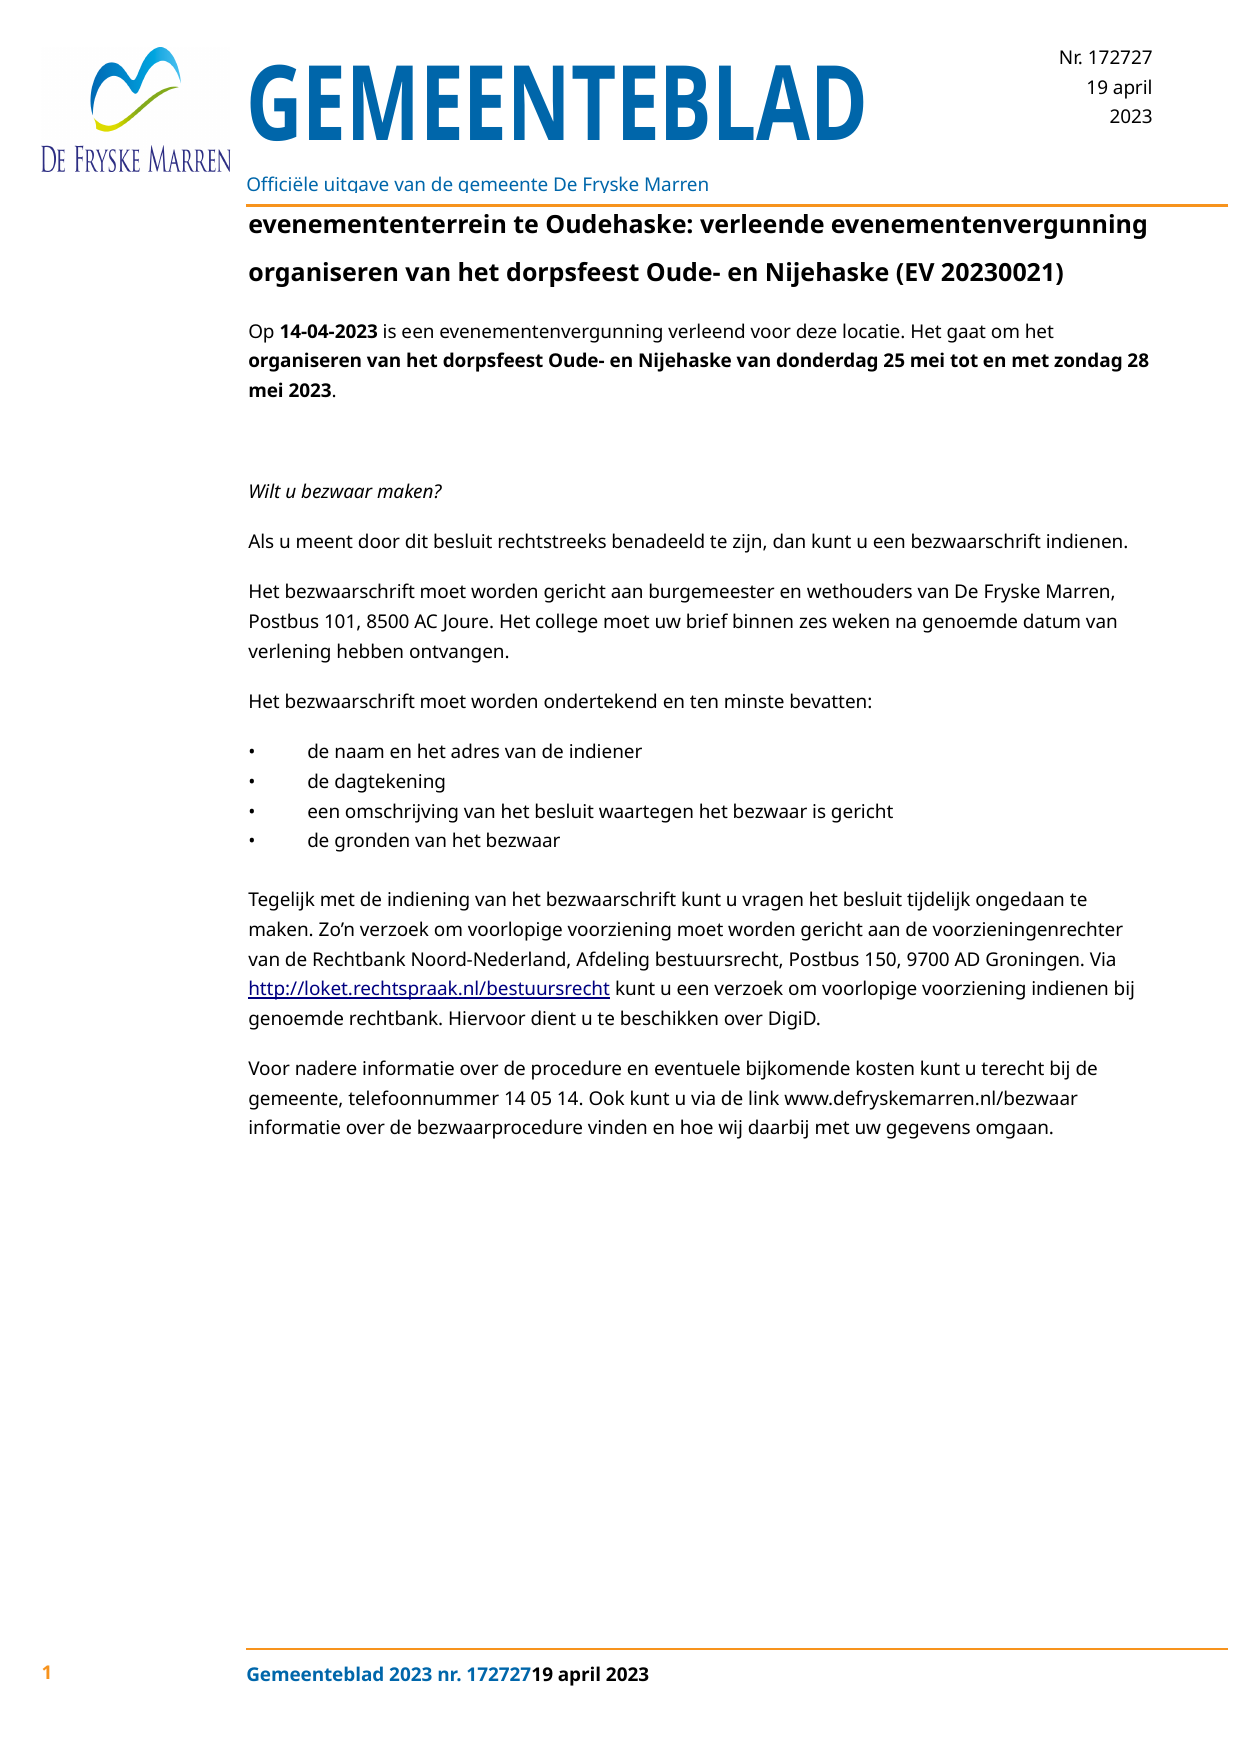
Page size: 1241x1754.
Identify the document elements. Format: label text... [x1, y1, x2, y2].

text Het bezwaarschrift moet worden ondertekend en ten minste bevatten: [248, 688, 1152, 714]
text evenemententerrein te Oudehaske: verleende evenementenvergunning organiseren van het dorpsfeest Oude- en Nijehaske (EV 20230021) [248, 207, 1152, 288]
text Voor nadere informatie over de procedure en eventuele bijkomende kosten kunt u terecht bij de gemeente, telefoonnummer 14 05 14. Ook kunt u via de link www.defryskemarren.nl/bezwaar informatie over de bezwaarprocedure vinden en hoe wij daarbij met uw gegevens omgaan. [248, 1055, 1152, 1140]
text Op 14-04-2023 is een evenementenvergunning verleend voor deze locatie. Het gaat om het organiseren van het dorpsfeest Oude- en Nijehaske van donderdag 25 mei tot en met zondag 28 mei 2023. [248, 318, 1152, 403]
text Wilt u bezwaar maken? [248, 478, 1152, 504]
list de gronden van het bezwaar [248, 827, 1152, 853]
text Tegelijk met de indiening van het bezwaarschrift kunt u vragen het besluit tijdelijk ongedaan te maken. Zo’n verzoek om voorlopige voorziening moet worden gericht aan de voorzieningenrechter van de Rechtbank Noord-Nederland, Afdeling bestuursrecht, Postbus 150, 9700 AD Groningen. Via http://loket.rechtspraak.nl/bestuursrecht kunt u een verzoek om voorlopige voorziening indienen bij genoemde rechtbank. Hiervoor dient u te beschikken over DigiD. [248, 887, 1152, 1031]
list de naam en het adres van de indiener [248, 739, 1152, 764]
text Als u meent door dit besluit rechtstreeks benadeeld te zijn, dan kunt u een bezwaarschrift indienen. [248, 528, 1152, 554]
list een omschrijving van het besluit waartegen het bezwaar is gericht [248, 798, 1152, 824]
picture [41, 47, 231, 172]
text Het bezwaarschrift moet worden gericht aan burgemeester en wethouders van De Fryske Marren, Postbus 101, 8500 AC Joure. Het college moet uw brief binnen zes weken na genoemde datum van verlening hebben ontvangen. [248, 579, 1152, 664]
list de dagtekening [248, 768, 1152, 794]
